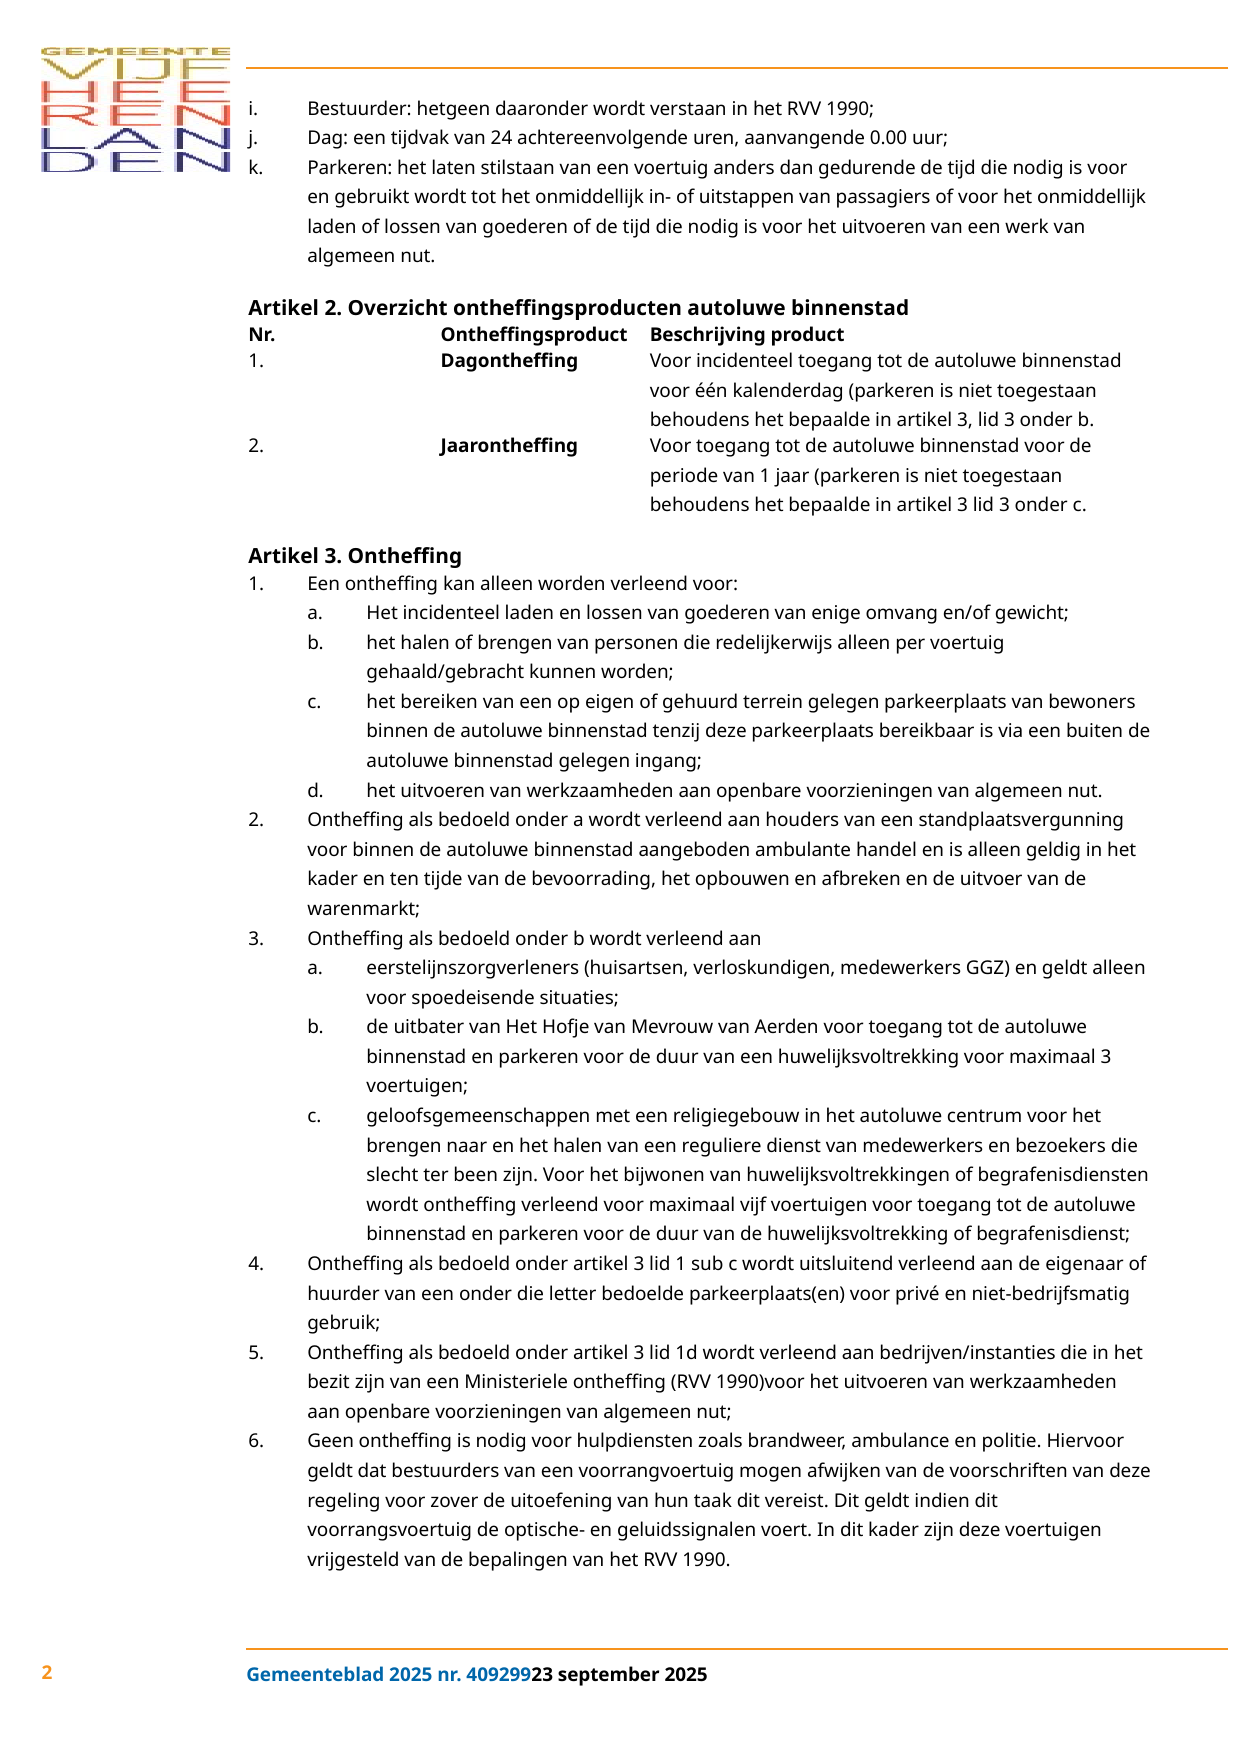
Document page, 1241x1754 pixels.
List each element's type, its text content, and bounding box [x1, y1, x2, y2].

table_header Nr. [248, 322, 440, 347]
table_cell 2. [248, 432, 440, 517]
table_cell Voor toegang tot de autoluwe binnenstad voor de periode van 1 jaar (parkeren is niet toegestaan behoudens het bepaalde in artikel 3 lid 3 onder c. [650, 432, 1152, 517]
table_cell Dagontheffing [440, 348, 649, 432]
table_cell 1. [248, 348, 440, 432]
list het bereiken van een op eigen of gehuurd terrein gelegen parkeerplaats van bewoners binnen de autoluwe binnenstad tenzij deze parkeerplaats bereikbaar is via een buiten de autoluwe binnenstad gelegen ingang; [307, 688, 1152, 773]
table_cell Voor incidenteel toegang tot de autoluwe binnenstad voor één kalenderdag (parkeren is niet toegestaan behoudens het bepaalde in artikel 3, lid 3 onder b. [650, 348, 1152, 432]
list Ontheffing als bedoeld onder a wordt verleend aan houders van een standplaatsvergunning voor binnen de autoluwe binnenstad aangeboden ambulante handel en is alleen geldig in het kader en ten tijde van de bevoorrading, het opbouwen en afbreken en de uitvoer van de warenmarkt; [248, 806, 1152, 921]
list het uitvoeren van werkzaamheden aan openbare voorzieningen van algemeen nut. [307, 777, 1152, 802]
list Ontheffing als bedoeld onder artikel 3 lid 1 sub c wordt uitsluitend verleend aan de eigenaar of huurder van een onder die letter bedoelde parkeerplaats(en) voor privé en niet-bedrijfsmatig gebruik; [248, 1250, 1152, 1335]
table_header Beschrijving product [650, 322, 1152, 347]
picture [41, 47, 231, 172]
list het halen of brengen van personen die redelijkerwijs alleen per voertuig gehaald/gebracht kunnen worden; [307, 629, 1152, 684]
list Ontheffing als bedoeld onder b wordt verleend aan [248, 925, 1152, 950]
list Een ontheffing kan alleen worden verleend voor: [248, 570, 1152, 595]
list Ontheffing als bedoeld onder artikel 3 lid 1d wordt verleend aan bedrijven/instanties die in het bezit zijn van een Ministeriele ontheffing (RVV 1990)voor het uitvoeren van werkzaamheden aan openbare voorzieningen van algemeen nut; [248, 1339, 1152, 1424]
list Geen ontheffing is nodig voor hulpdiensten zoals brandweer, ambulance en politie. Hiervoor geldt dat bestuurders van een voorrangvoertuig mogen afwijken van de voorschriften van deze regeling voor zover de uitoefening van hun taak dit vereist. Dit geldt indien dit voorrangsvoertuig de optische- en geluidssignalen voert. In dit kader zijn deze voertuigen vrijgesteld van de bepalingen van het RVV 1990. [248, 1428, 1152, 1572]
table_cell Jaarontheffing [440, 432, 649, 517]
text Artikel 2. Overzicht ontheffingsproducten autoluwe binnenstad [248, 293, 1152, 322]
list Bestuurder: hetgeen daaronder wordt verstaan in het RVV 1990; [248, 95, 1152, 121]
list Het incidenteel laden en lossen van goederen van enige omvang en/of gewicht; [307, 599, 1152, 625]
list geloofsgemeenschappen met een religiegebouw in het autoluwe centrum voor het brengen naar en het halen van een reguliere dienst van medewerkers en bezoekers die slecht ter been zijn. Voor het bijwonen van huwelijksvoltrekkingen of begrafenisdiensten wordt ontheffing verleend voor maximaal vijf voertuigen voor toegang tot de autoluwe binnenstad en parkeren voor de duur van de huwelijksvoltrekking of begrafenisdienst; [307, 1102, 1152, 1246]
list de uitbater van Het Hofje van Mevrouw van Aerden voor toegang tot de autoluwe binnenstad en parkeren voor de duur van een huwelijksvoltrekking voor maximaal 3 voertuigen; [307, 1013, 1152, 1098]
list Parkeren: het laten stilstaan van een voertuig anders dan gedurende de tijd die nodig is voor en gebruikt wordt tot het onmiddellijk in- of uitstappen van passagiers of voor het onmiddellijk laden of lossen van goederen of de tijd die nodig is voor het uitvoeren van een werk van algemeen nut. [248, 154, 1152, 268]
list eerstelijnszorgverleners (huisartsen, verloskundigen, medewerkers GGZ) en geldt alleen voor spoedeisende situaties; [307, 954, 1152, 1009]
text Artikel 3. Ontheffing [248, 541, 1152, 570]
table_header Ontheffingsproduct [440, 322, 649, 347]
list Dag: een tijdvak van 24 achtereenvolgende uren, aanvangende 0.00 uur; [248, 124, 1152, 150]
